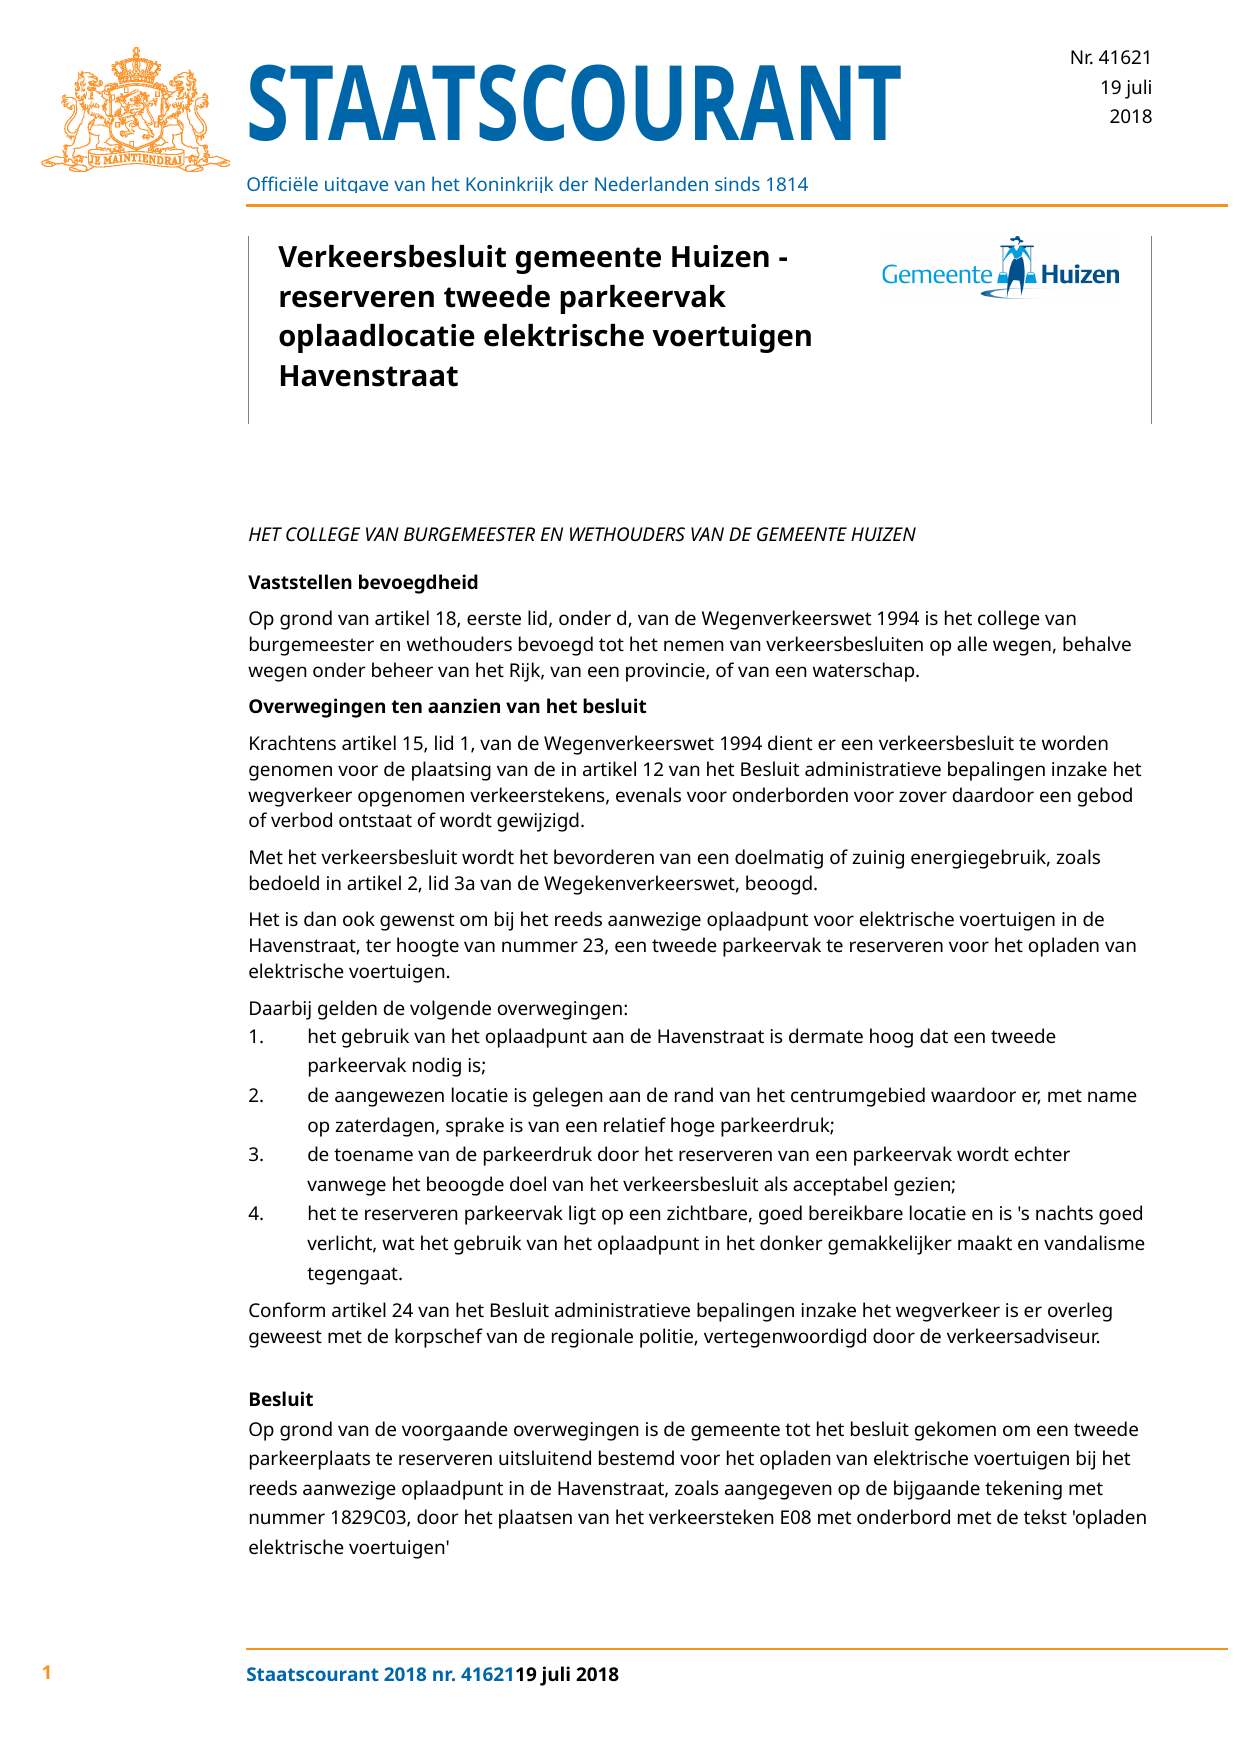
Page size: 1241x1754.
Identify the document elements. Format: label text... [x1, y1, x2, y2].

table_header Verkeersbesluit gemeente Huizen - reserveren tweede parkeervak oplaadlocatie elektrische voertuigen Havenstraat [249, 236, 850, 424]
text Besluit [248, 1386, 1152, 1412]
text Conform artikel 24 van het Besluit administratieve bepalingen inzake het wegverkeer is er overleg geweest met de korpschef van de regionale politie, vertegenwoordigd door de verkeersadviseur. [248, 1298, 1152, 1349]
picture [41, 47, 231, 172]
text Met het verkeersbesluit wordt het bevorderen van een doelmatig of zuinig energiegebruik, zoals bedoeld in artikel 2, lid 3a van de Wegekenverkeerswet, beoogd. [248, 844, 1152, 896]
text Vaststellen bevoegdheid [248, 569, 1152, 595]
text Op grond van de voorgaande overwegingen is de gemeente tot het besluit gekomen om een tweede parkeerplaats te reserveren uitsluitend bestemd voor het opladen van elektrische voertuigen bij het reeds aanwezige oplaadpunt in de Havenstraat, zoals aangegeven op de bijgaande tekening met nummer 1829C03, door het plaatsen van het verkeersteken E08 met onderbord met de tekst 'opladen elektrische voertuigen' [248, 1416, 1152, 1560]
text HET COLLEGE VAN BURGEMEESTER EN WETHOUDERS VAN DE GEMEENTE HUIZEN [248, 521, 1152, 547]
list het gebruik van het oplaadpunt aan de Havenstraat is dermate hoog dat een tweede parkeervak nodig is; [248, 1023, 1152, 1078]
list de toename van de parkeerdruk door het reserveren van een parkeervak wordt echter vanwege het beoogde doel van het verkeersbesluit als acceptabel gezien; [248, 1141, 1152, 1197]
table_header [850, 236, 1151, 424]
list het te reserveren parkeervak ligt op een zichtbare, goed bereikbare locatie en is 's nachts goed verlicht, wat het gebruik van het oplaadpunt in het donker gemakkelijker maakt en vandalisme tegengaat. [248, 1201, 1152, 1286]
text Het is dan ook gewenst om bij het reeds aanwezige oplaadpunt voor elektrische voertuigen in de Havenstraat, ter hoogte van nummer 23, een tweede parkeervak te reserveren voor het opladen van elektrische voertuigen. [248, 907, 1152, 984]
text Krachtens artikel 15, lid 1, van de Wegenverkeerswet 1994 dient er een verkeersbesluit te worden genomen voor de plaatsing van de in artikel 12 van het Besluit administratieve bepalingen inzake het wegverkeer opgenomen verkeerstekens, evenals voor onderborden voor zover daardoor een gebod of verbod ontstaat of wordt gewijzigd. [248, 730, 1152, 833]
list de aangewezen locatie is gelegen aan de rand van het centrumgebied waardoor er, met name op zaterdagen, sprake is van een relatief hoge parkeerdruk; [248, 1082, 1152, 1138]
text Daarbij gelden de volgende overwegingen: [248, 995, 1152, 1021]
text Op grond van artikel 18, eerste lid, onder d, van de Wegenverkeerswet 1994 is het college van burgemeester en wethouders bevoegd tot het nemen van verkeersbesluiten op alle wegen, behalve wegen onder beheer van het Rijk, van een provincie, of van een waterschap. [248, 606, 1152, 683]
text Overwegingen ten aanzien van het besluit [248, 694, 1152, 719]
picture [882, 236, 1119, 299]
